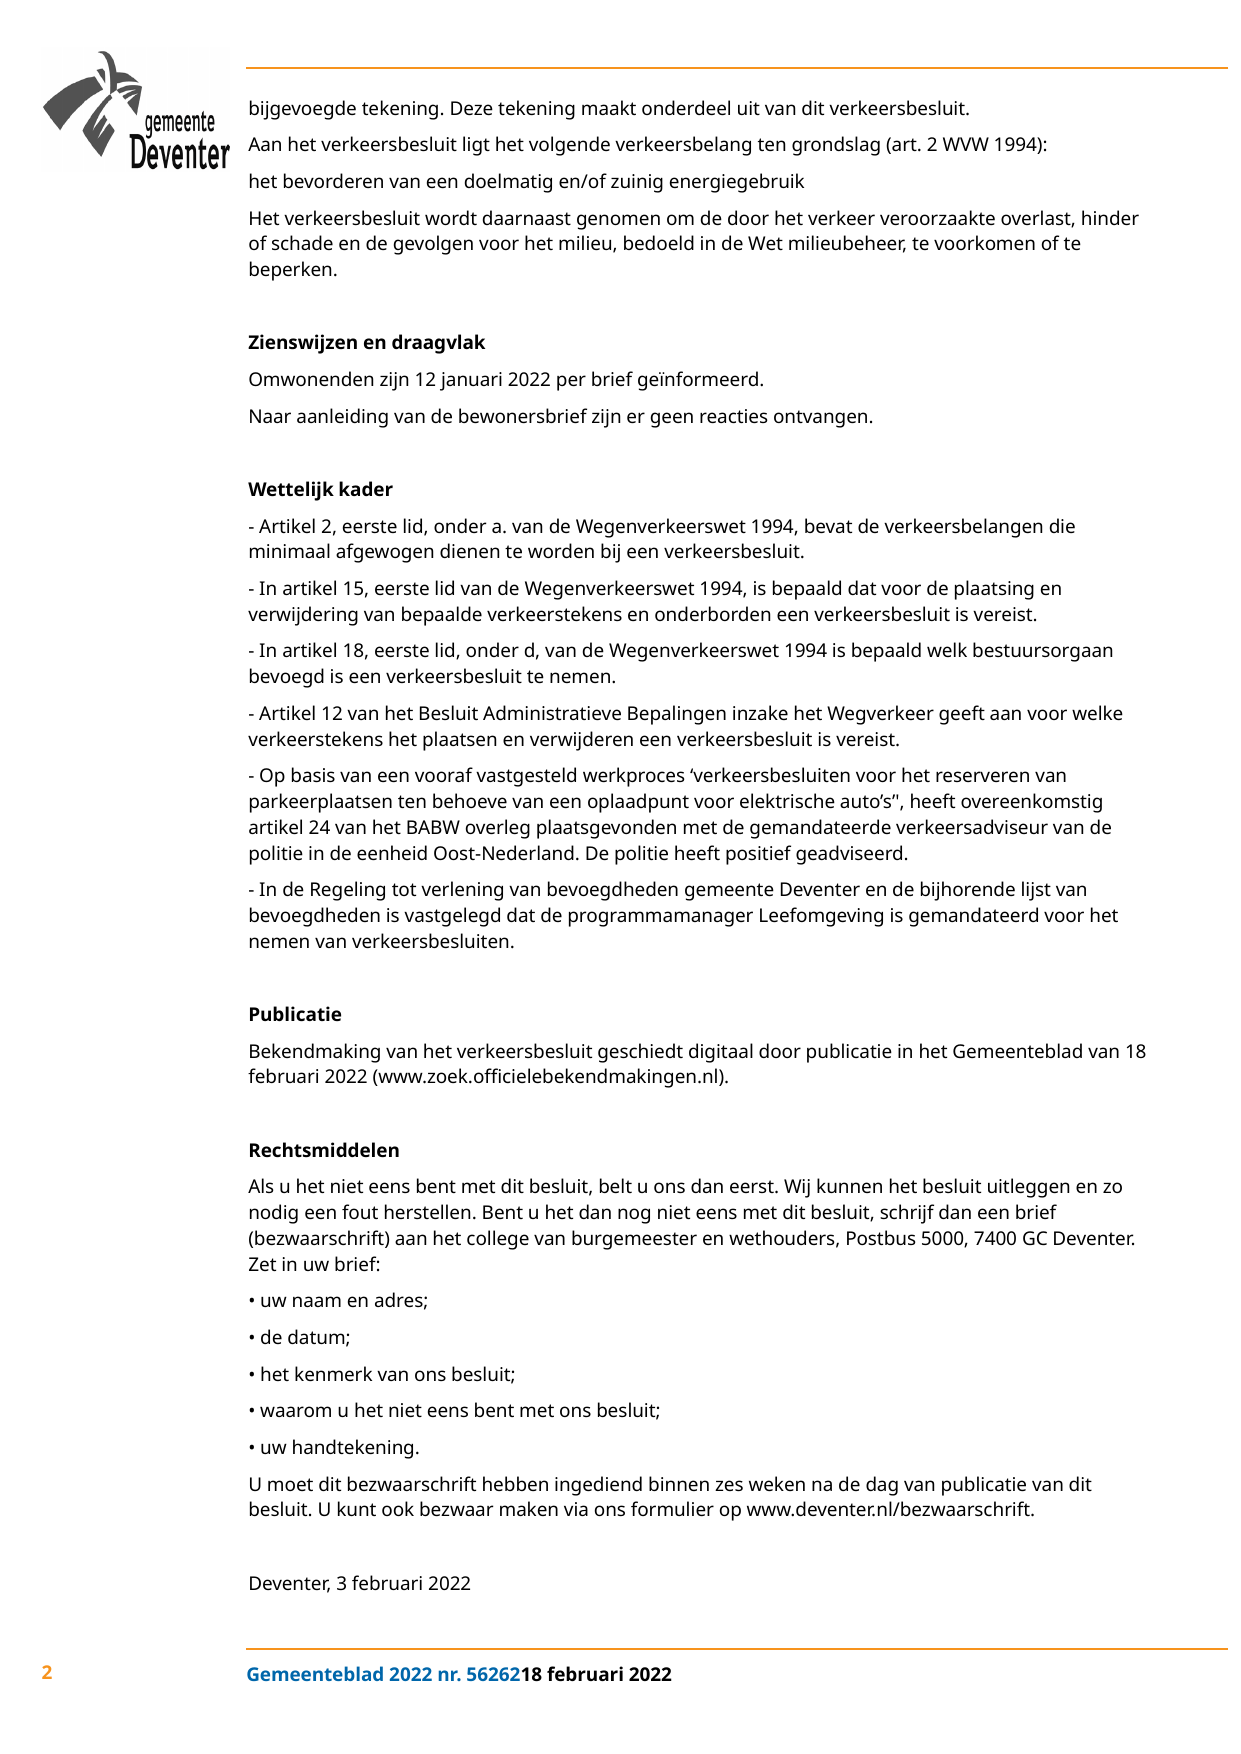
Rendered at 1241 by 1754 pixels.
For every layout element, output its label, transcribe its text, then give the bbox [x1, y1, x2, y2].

text Publicatie [248, 1001, 1152, 1027]
text Bekendmaking van het verkeersbesluit geschiedt digitaal door publicatie in het Gemeenteblad van 18 februari 2022 (www.zoek.officielebekendmakingen.nl). [248, 1038, 1152, 1089]
text Het verkeersbesluit wordt daarnaast genomen om de door het verkeer veroorzaakte overlast, hinder of schade en de gevolgen voor het milieu, bedoeld in de Wet milieubeheer, te voorkomen of te beperken. [248, 205, 1152, 282]
text Als u het niet eens bent met dit besluit, belt u ons dan eerst. Wij kunnen het besluit uitleggen en zo nodig een fout herstellen. Bent u het dan nog niet eens met dit besluit, schrijf dan een brief (bezwaarschrift) aan het college van burgemeester en wethouders, Postbus 5000, 7400 GC Deventer. Zet in uw brief: [248, 1173, 1152, 1276]
text - In de Regeling tot verlening van bevoegdheden gemeente Deventer en de bijhorende lijst van bevoegdheden is vastgelegd dat de programmamanager Leefomgeving is gemandateerd voor het nemen van verkeersbesluiten. [248, 876, 1152, 953]
text - Artikel 12 van het Besluit Administratieve Bepalingen inzake het Wegverkeer geeft aan voor welke verkeerstekens het plaatsen en verwijderen een verkeersbesluit is vereist. [248, 700, 1152, 752]
text • uw handtekening. [248, 1434, 1152, 1460]
text Zienswijzen en draagvlak [248, 329, 1152, 355]
text - Artikel 2, eerste lid, onder a. van de Wegenverkeerswet 1994, bevat de verkeersbelangen die minimaal afgewogen dienen te worden bij een verkeersbesluit. [248, 513, 1152, 564]
text • uw naam en adres; [248, 1287, 1152, 1313]
text bijgevoegde tekening. Deze tekening maakt onderdeel uit van dit verkeersbesluit. [248, 95, 1152, 121]
text - In artikel 18, eerste lid, onder d, van de Wegenverkeerswet 1994 is bepaald welk bestuursorgaan bevoegd is een verkeersbesluit te nemen. [248, 638, 1152, 689]
text Omwonenden zijn 12 januari 2022 per brief geïnformeerd. [248, 366, 1152, 392]
text Deventer, 3 februari 2022 [248, 1570, 1152, 1596]
text • het kenmerk van ons besluit; [248, 1361, 1152, 1386]
text • de datum; [248, 1324, 1152, 1350]
text U moet dit bezwaarschrift hebben ingediend binnen zes weken na de dag van publicatie van dit besluit. U kunt ook bezwaar maken via ons formulier op www.deventer.nl/bezwaarschrift. [248, 1471, 1152, 1522]
text Rechtsmiddelen [248, 1137, 1152, 1163]
text - In artikel 15, eerste lid van de Wegenverkeerswet 1994, is bepaald dat voor de plaatsing en verwijdering van bepaalde verkeerstekens en onderborden een verkeersbesluit is vereist. [248, 575, 1152, 627]
text Aan het verkeersbesluit ligt het volgende verkeersbelang ten grondslag (art. 2 WVW 1994): [248, 131, 1152, 157]
text Naar aanleiding van de bewonersbrief zijn er geen reacties ontvangen. [248, 403, 1152, 429]
text Wettelijk kader [248, 476, 1152, 502]
text • waarom u het niet eens bent met ons besluit; [248, 1397, 1152, 1423]
text - Op basis van een vooraf vastgesteld werkproces ‘verkeersbesluiten voor het reserveren van parkeerplaatsen ten behoeve van een oplaadpunt voor elektrische auto’s’', heeft overeenkomstig artikel 24 van het BABW overleg plaatsgevonden met de gemandateerde verkeersadviseur van de politie in de eenheid Oost-Nederland. De politie heeft positief geadviseerd. [248, 762, 1152, 865]
text het bevorderen van een doelmatig en/of zuinig energiegebruik [248, 168, 1152, 194]
picture [41, 47, 231, 172]
